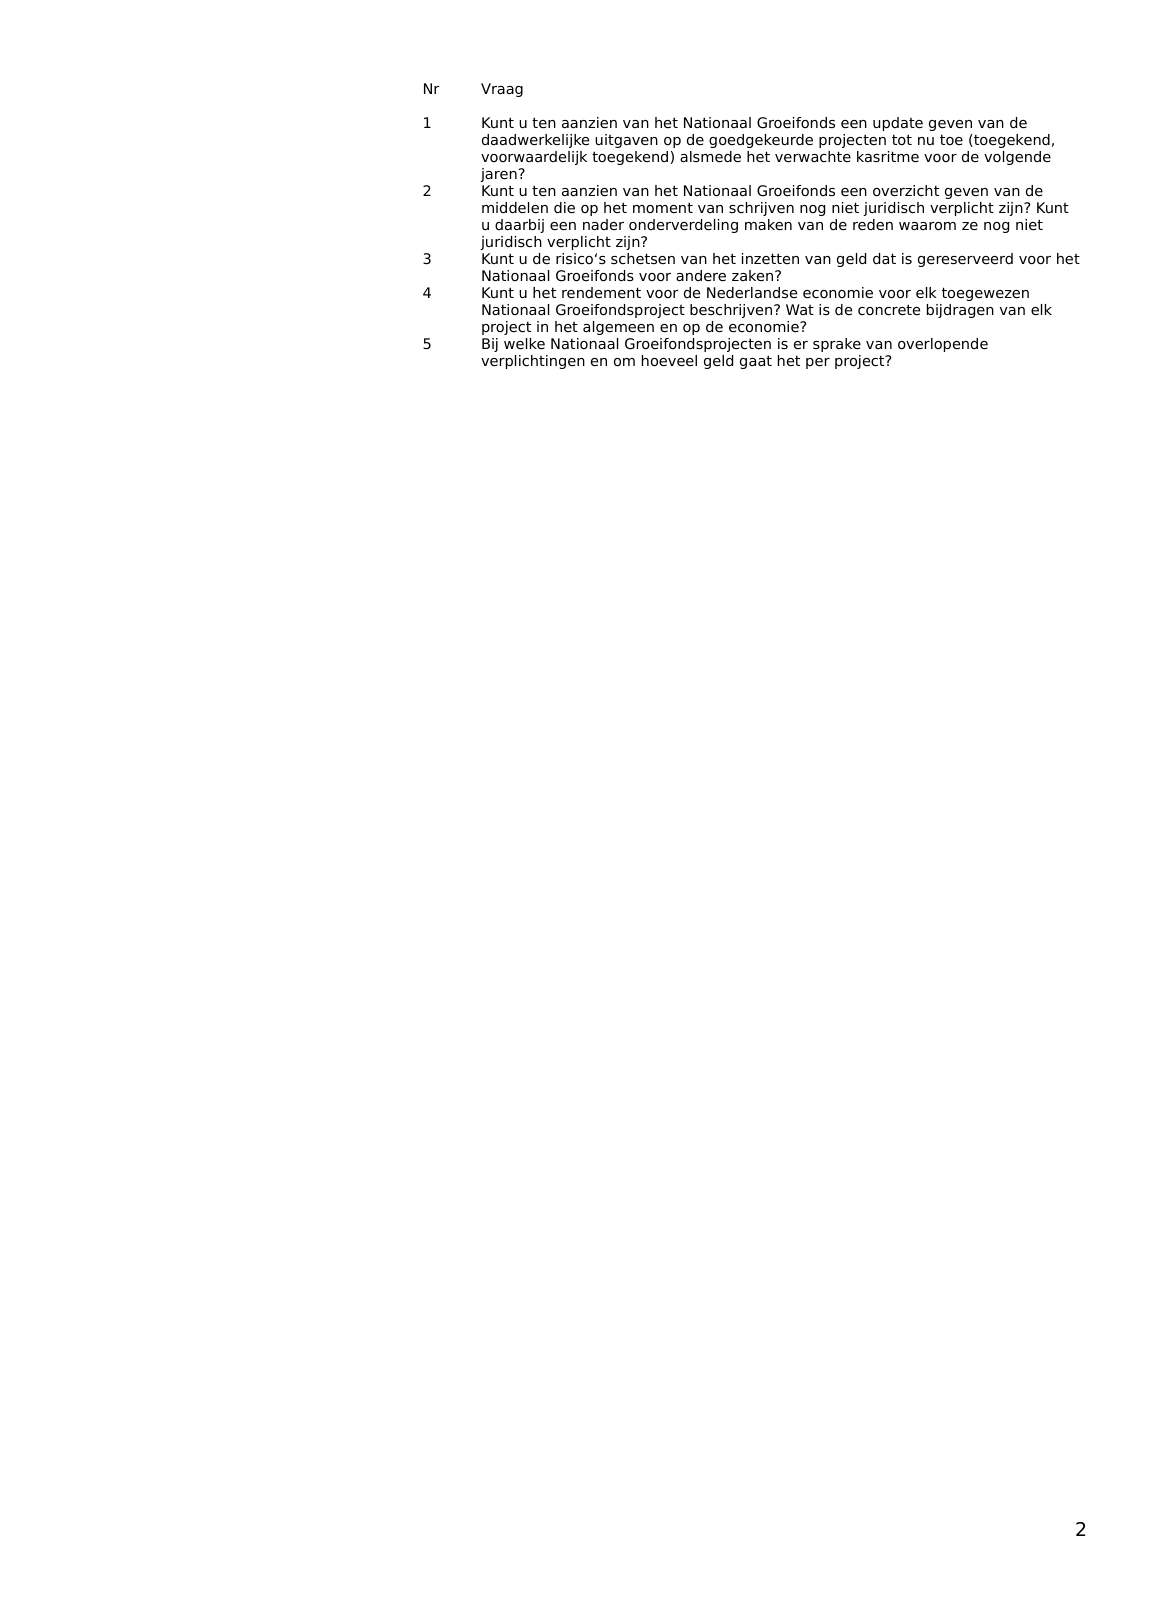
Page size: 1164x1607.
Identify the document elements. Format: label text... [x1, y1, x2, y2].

table_cell Kunt u ten aanzien van het Nationaal Groeifonds een update geven van de daadwerkelijke uitgaven op de goedgekeurde projecten tot nu toe (toegekend, voorwaardelijk toegekend) alsmede het verwachte kasritme voor de volgende jaren? [475, 115, 1087, 183]
table_cell 1 [422, 115, 475, 183]
table_cell 2 [422, 183, 475, 251]
table_cell 5 [422, 336, 475, 369]
table_cell Bij welke Nationaal Groeifondsprojecten is er sprake van overlopende verplichtingen en om hoeveel geld gaat het per project? [475, 336, 1087, 369]
table_cell Kunt u de risico‘s schetsen van het inzetten van geld dat is gereserveerd voor het Nationaal Groeifonds voor andere zaken? [475, 251, 1087, 285]
table_header Vraag [475, 81, 1087, 98]
table_header Nr [422, 81, 475, 98]
table_cell 4 [422, 285, 475, 336]
table_cell [475, 98, 1087, 115]
table_cell Kunt u ten aanzien van het Nationaal Groeifonds een overzicht geven van de middelen die op het moment van schrijven nog niet juridisch verplicht zijn? Kunt u daarbij een nader onderverdeling maken van de reden waarom ze nog niet juridisch verplicht zijn? [475, 183, 1087, 251]
table_cell Kunt u het rendement voor de Nederlandse economie voor elk toegewezen Nationaal Groeifondsproject beschrijven? Wat is de concrete bijdragen van elk project in het algemeen en op de economie? [475, 285, 1087, 336]
table_cell 3 [422, 251, 475, 285]
table_cell [422, 98, 475, 115]
